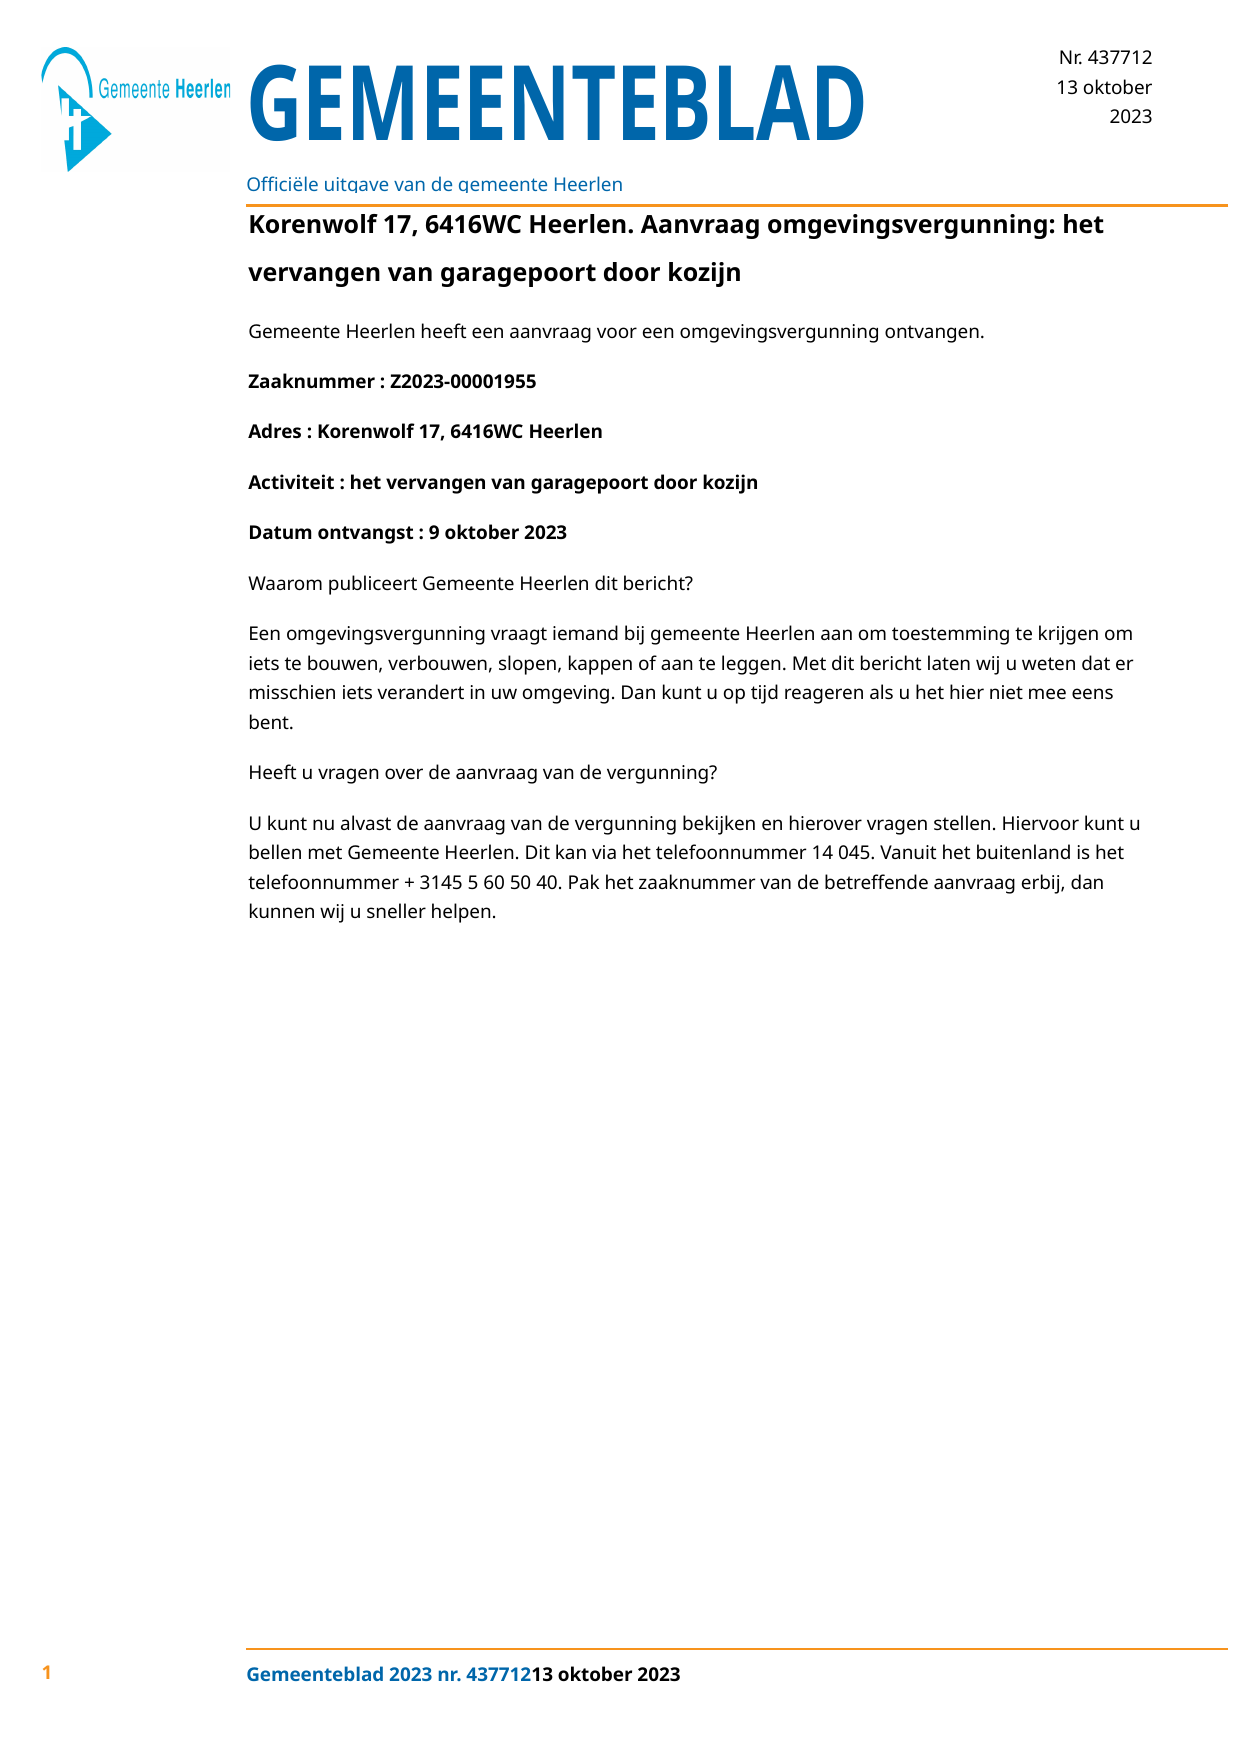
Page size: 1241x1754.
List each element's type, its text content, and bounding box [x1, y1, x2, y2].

picture [41, 47, 59, 70]
text U kunt nu alvast de aanvraag van de vergunning bekijken en hierover vragen stellen. Hiervoor kunt u bellen met Gemeente Heerlen. Dit kan via het telefoonnummer 14 045. Vanuit het buitenland is het telefoonnummer + 3145 5 60 50 40. Pak het zaaknummer van de betreffende aanvraag erbij, dan kunnen wij u sneller helpen. [248, 810, 1152, 924]
text Zaaknummer : Z2023-00001955 [248, 368, 1152, 394]
text Activiteit : het vervangen van garagepoort door kozijn [248, 469, 1152, 495]
text Waarom publiceert Gemeente Heerlen dit bericht? [248, 570, 1152, 596]
text Gemeente Heerlen heeft een aanvraag voor een omgevingsvergunning ontvangen. [248, 318, 1152, 344]
text Adres : Korenwolf 17, 6416WC Heerlen [248, 419, 1152, 444]
text Datum ontvangst : 9 oktober 2023 [248, 519, 1152, 545]
text Korenwolf 17, 6416WC Heerlen. Aanvraag omgevingsvergunning: het vervangen van garagepoort door kozijn [248, 207, 1152, 288]
picture [41, 47, 231, 172]
text Heeft u vragen over de aanvraag van de vergunning? [248, 759, 1152, 785]
text Een omgevingsvergunning vraagt iemand bij gemeente Heerlen aan om toestemming te krijgen om iets te bouwen, verbouwen, slopen, kappen of aan te leggen. Met dit bericht laten wij u weten dat er misschien iets verandert in uw omgeving. Dan kunt u op tijd reageren als u het hier niet mee eens bent. [248, 620, 1152, 735]
